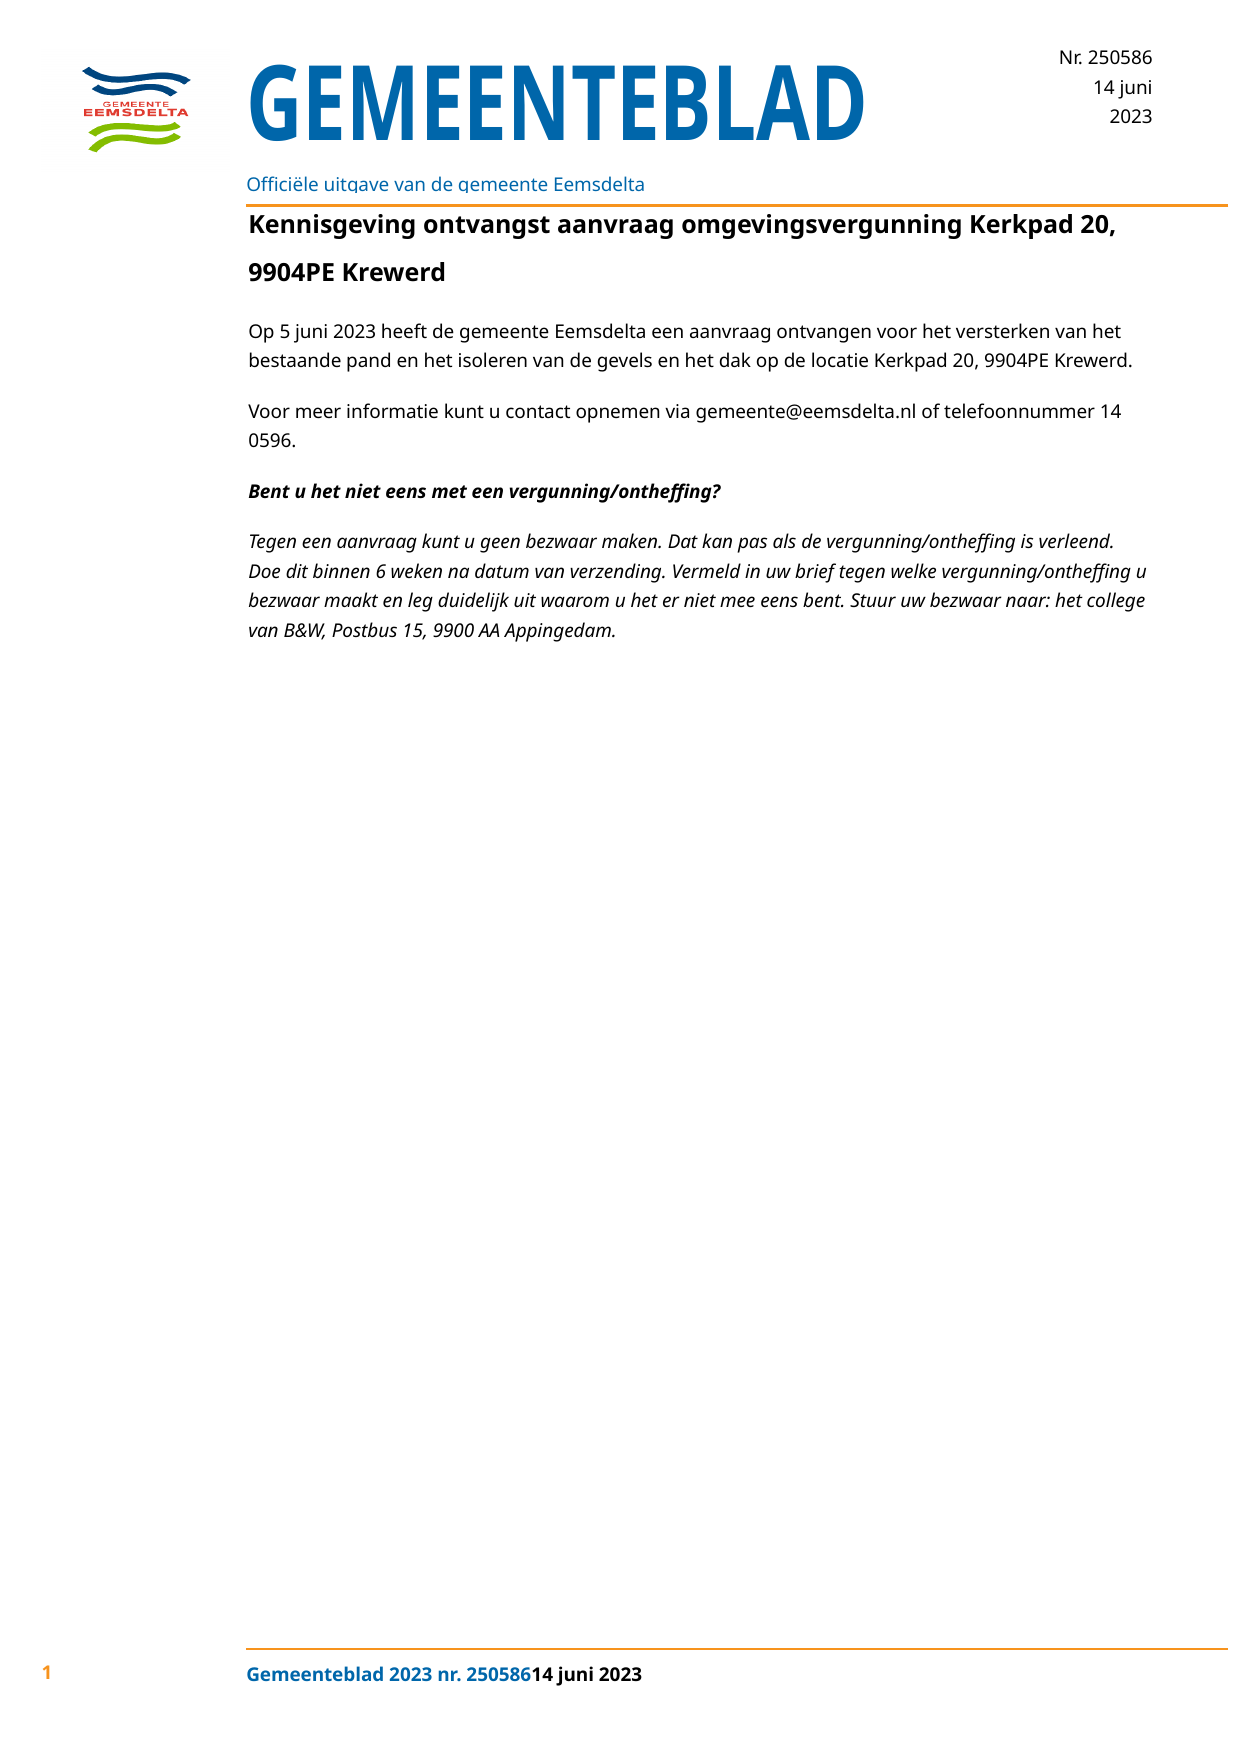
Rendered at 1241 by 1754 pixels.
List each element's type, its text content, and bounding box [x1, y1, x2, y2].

text Tegen een aanvraag kunt u geen bezwaar maken. Dat kan pas als de vergunning/ontheffing is verleend. Doe dit binnen 6 weken na datum van verzending. Vermeld in uw brief tegen welke vergunning/ontheffing u bezwaar maakt en leg duidelijk uit waarom u het er niet mee eens bent. Stuur uw bezwaar naar: het college van B&W, Postbus 15, 9900 AA Appingedam. [248, 528, 1152, 643]
picture [41, 47, 231, 172]
text Voor meer informatie kunt u contact opnemen via gemeente@eemsdelta.nl of telefoonnummer 14 0596. [248, 398, 1152, 453]
text Kennisgeving ontvangst aanvraag omgevingsvergunning Kerkpad 20, 9904PE Krewerd [248, 207, 1152, 288]
text Op 5 juni 2023 heeft de gemeente Eemsdelta een aanvraag ontvangen voor het versterken van het bestaande pand en het isoleren van de gevels en het dak op de locatie Kerkpad 20, 9904PE Krewerd. [248, 318, 1152, 373]
text Bent u het niet eens met een vergunning/ontheffing? [248, 478, 1152, 504]
